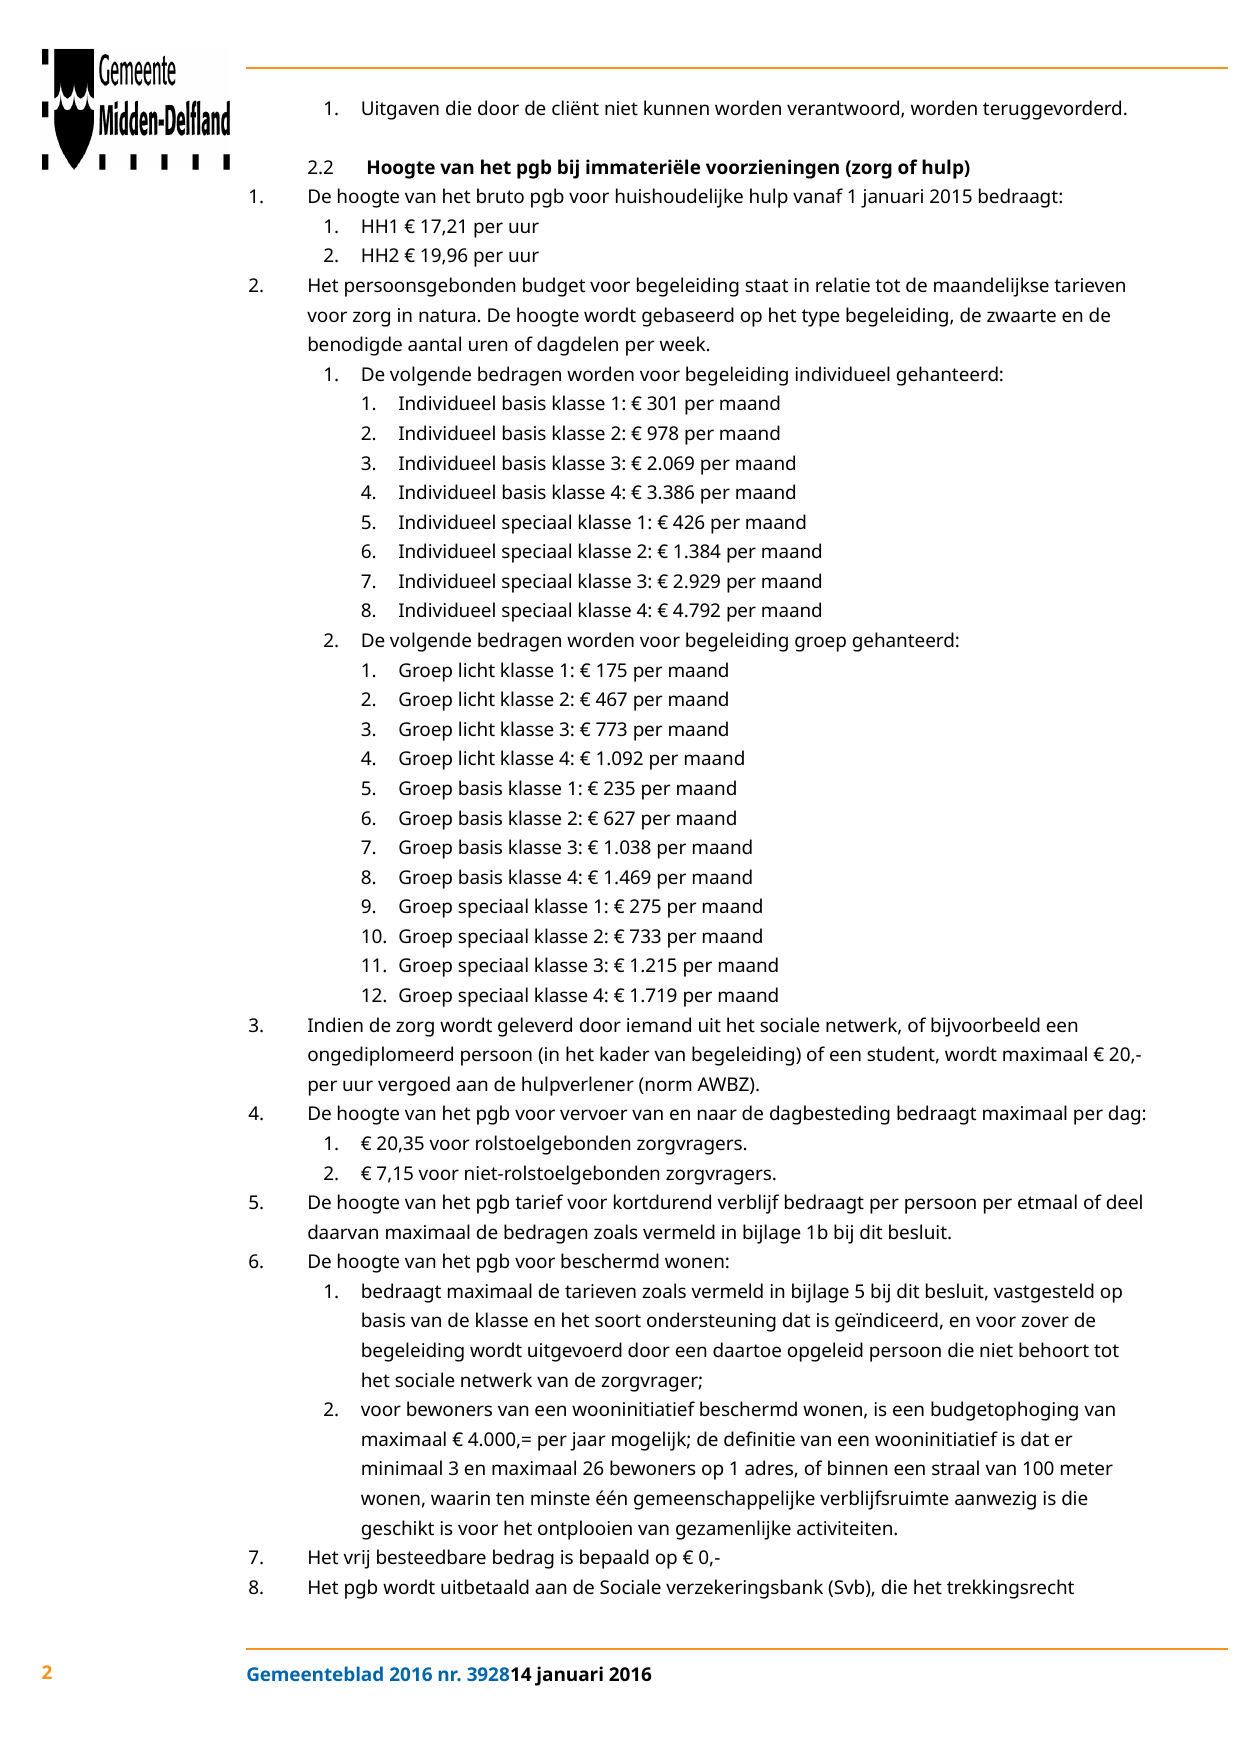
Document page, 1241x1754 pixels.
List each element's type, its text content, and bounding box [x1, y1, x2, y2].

list Individueel speciaal klasse 1: € 426 per maand [361, 509, 1152, 535]
list Individueel speciaal klasse 3: € 2.929 per maand [361, 568, 1152, 594]
list Individueel speciaal klasse 4: € 4.792 per maand [361, 598, 1152, 623]
list De hoogte van het pgb voor vervoer van en naar de dagbesteding bedraagt maximaal per dag: [248, 1101, 1152, 1126]
list Groep speciaal klasse 4: € 1.719 per maand [361, 982, 1152, 1008]
picture [41, 47, 231, 172]
list Groep speciaal klasse 3: € 1.215 per maand [361, 953, 1152, 978]
list Individueel basis klasse 1: € 301 per maand [361, 391, 1152, 416]
list Individueel basis klasse 3: € 2.069 per maand [361, 450, 1152, 476]
list Groep speciaal klasse 2: € 733 per maand [361, 923, 1152, 949]
list Groep licht klasse 1: € 175 per maand [361, 657, 1152, 683]
list De volgende bedragen worden voor begeleiding individueel gehanteerd: [323, 361, 1152, 387]
list De hoogte van het pgb voor beschermd wonen: [248, 1248, 1152, 1274]
list Groep speciaal klasse 1: € 275 per maand [361, 893, 1152, 919]
list Individueel basis klasse 2: € 978 per maand [361, 420, 1152, 446]
list Groep licht klasse 4: € 1.092 per maand [361, 746, 1152, 771]
list De hoogte van het pgb tarief voor kortdurend verblijf bedraagt per persoon per etmaal of deel daarvan maximaal de bedragen zoals vermeld in bijlage 1b bij dit besluit. [248, 1189, 1152, 1245]
list HH2 € 19,96 per uur [323, 243, 1152, 268]
list Individueel basis klasse 4: € 3.386 per maand [361, 479, 1152, 505]
list HH1 € 17,21 per uur [323, 213, 1152, 239]
list bedraagt maximaal de tarieven zoals vermeld in bijlage 5 bij dit besluit, vastgesteld op basis van de klasse en het soort ondersteuning dat is geïndiceerd, en voor zover de begeleiding wordt uitgevoerd door een daartoe opgeleid persoon die niet behoort tot het sociale netwerk van de zorgvrager; [323, 1278, 1152, 1393]
list Groep basis klasse 1: € 235 per maand [361, 775, 1152, 801]
list Groep licht klasse 3: € 773 per maand [361, 716, 1152, 742]
list Groep basis klasse 4: € 1.469 per maand [361, 864, 1152, 890]
list Het pgb wordt uitbetaald aan de Sociale verzekeringsbank (Svb), die het trekkingsrecht [248, 1574, 1152, 1600]
list Groep basis klasse 3: € 1.038 per maand [361, 834, 1152, 860]
list De hoogte van het bruto pgb voor huishoudelijke hulp vanaf 1 januari 2015 bedraagt: [248, 183, 1152, 209]
list Individueel speciaal klasse 2: € 1.384 per maand [361, 538, 1152, 564]
list Uitgaven die door de cliënt niet kunnen worden verantwoord, worden teruggevorderd. [323, 95, 1152, 121]
list € 20,35 voor rolstoelgebonden zorgvragers. [323, 1130, 1152, 1156]
list Groep licht klasse 2: € 467 per maand [361, 686, 1152, 712]
list De volgende bedragen worden voor begeleiding groep gehanteerd: [323, 627, 1152, 653]
list Hoogte van het pgb bij immateriële voorzieningen (zorg of hulp) [307, 154, 1152, 180]
list € 7,15 voor niet-rolstoelgebonden zorgvragers. [323, 1160, 1152, 1186]
list Indien de zorg wordt geleverd door iemand uit het sociale netwerk, of bijvoorbeeld een ongediplomeerd persoon (in het kader van begeleiding) of een student, wordt maximaal € 20,- per uur vergoed aan de hulpverlener (norm AWBZ). [248, 1012, 1152, 1097]
list voor bewoners van een wooninitiatief beschermd wonen, is een budgetophoging van maximaal € 4.000,= per jaar mogelijk; de definitie van een wooninitiatief is dat er minimaal 3 en maximaal 26 bewoners op 1 adres, of binnen een straal van 100 meter wonen, waarin ten minste één gemeenschappelijke verblijfsruimte aanwezig is die geschikt is voor het ontplooien van gezamenlijke activiteiten. [323, 1396, 1152, 1541]
list Het persoonsgebonden budget voor begeleiding staat in relatie tot de maandelijkse tarieven voor zorg in natura. De hoogte wordt gebaseerd op het type begeleiding, de zwaarte en de benodigde aantal uren of dagdelen per week. [248, 272, 1152, 357]
list Het vrij besteedbare bedrag is bepaald op € 0,- [248, 1544, 1152, 1570]
list Groep basis klasse 2: € 627 per maand [361, 805, 1152, 831]
